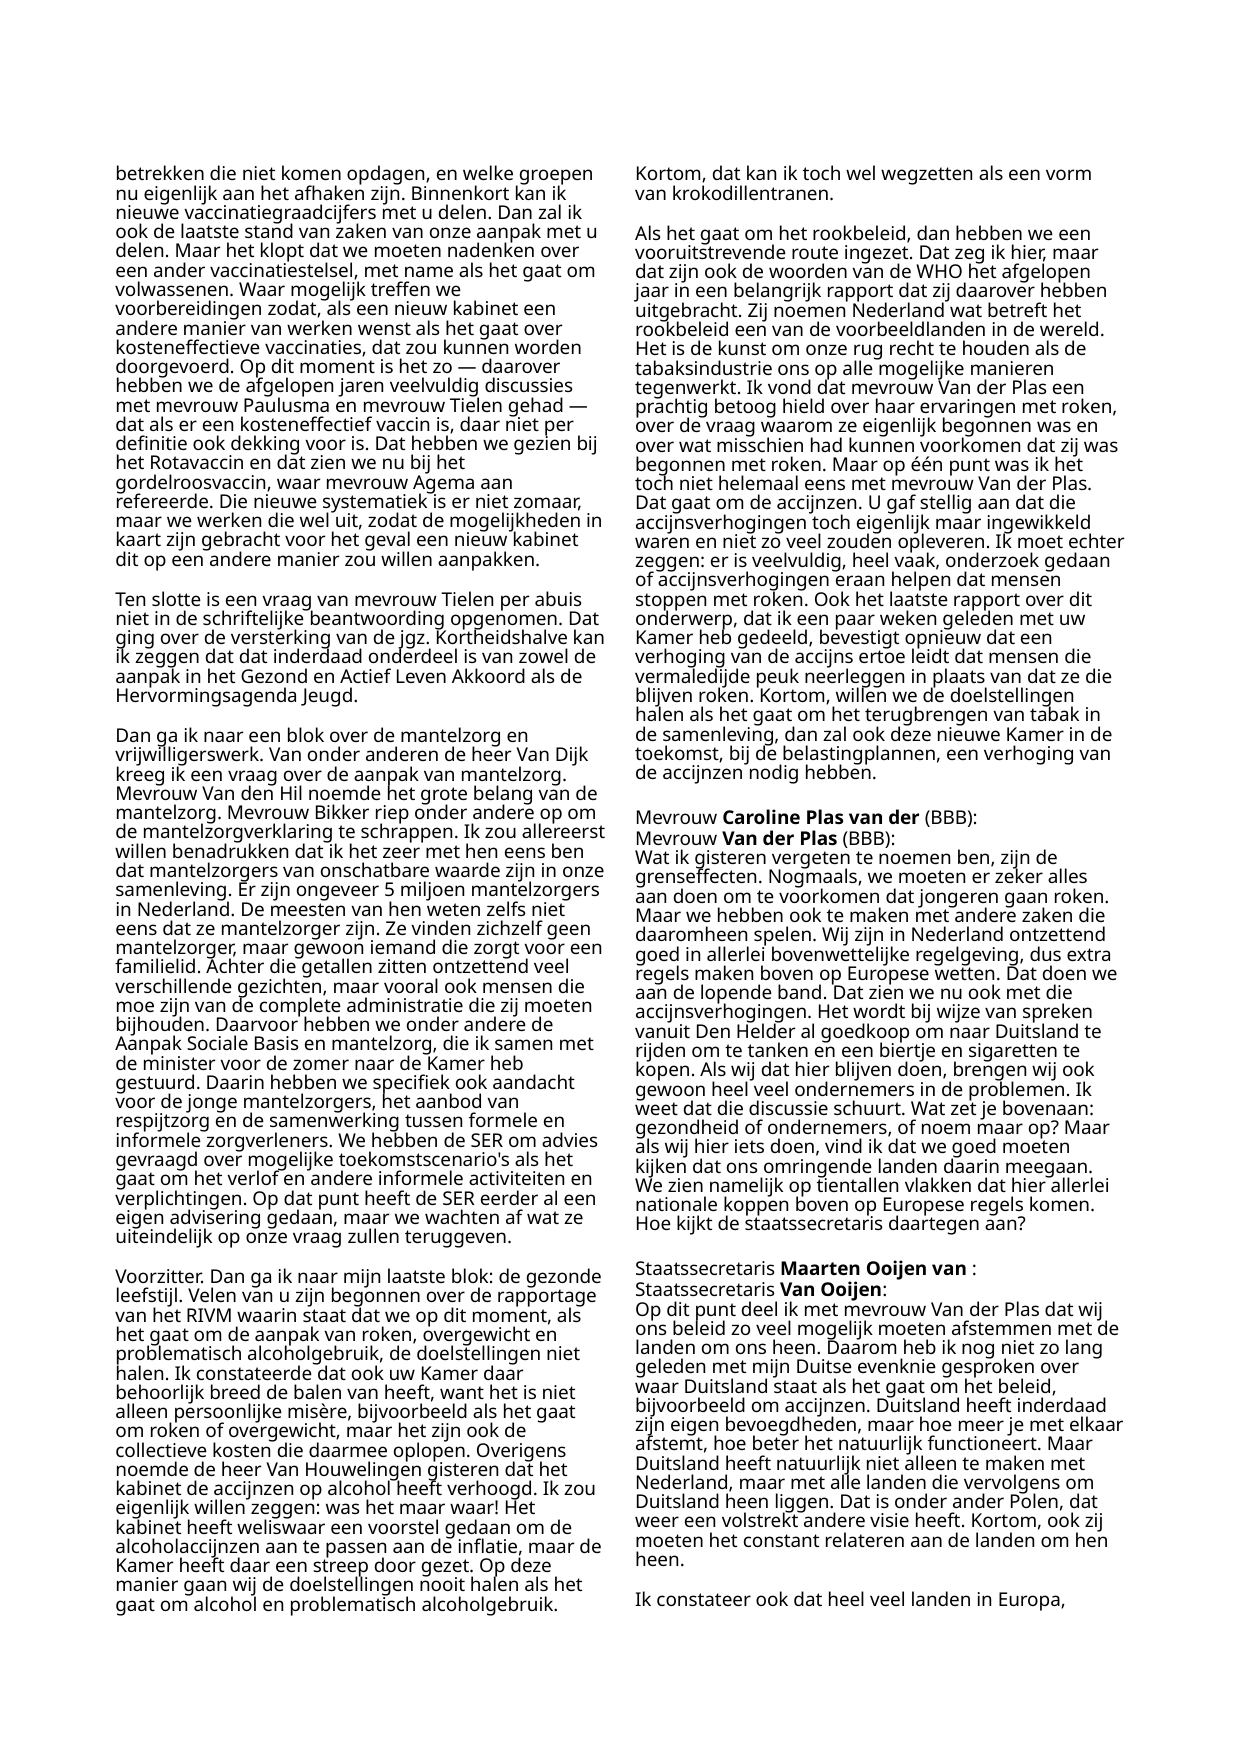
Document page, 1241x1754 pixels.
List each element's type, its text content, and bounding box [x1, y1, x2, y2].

text Als het gaat om het rookbeleid, dan hebben we een vooruitstrevende route ingezet. Dat zeg ik hier, maar dat zijn ook de woorden van de WHO het afgelopen jaar in een belangrijk rapport dat zij daarover hebben uitgebracht. Zij noemen Nederland wat betreft het rookbeleid een van de voorbeeldlanden in de wereld. Het is de kunst om onze rug recht te houden als de tabaksindustrie ons op alle mogelijke manieren tegenwerkt. Ik vond dat mevrouw Van der Plas een prachtig betoog hield over haar ervaringen met roken, over de vraag waarom ze eigenlijk begonnen was en over wat misschien had kunnen voorkomen dat zij was begonnen met roken. Maar op één punt was ik het toch niet helemaal eens met mevrouw Van der Plas. Dat gaat om de accijnzen. U gaf stellig aan dat die accijnsverhogingen toch eigenlijk maar ingewikkeld waren en niet zo veel zouden opleveren. Ik moet echter zeggen: er is veelvuldig, heel vaak, onderzoek gedaan of accijnsverhogingen eraan helpen dat mensen stoppen met roken. Ook het laatste rapport over dit onderwerp, dat ik een paar weken geleden met uw Kamer heb gedeeld, bevestigt opnieuw dat een verhoging van de accijns ertoe leidt dat mensen die vermaledijde peuk neerleggen in plaats van dat ze die blijven roken. Kortom, willen we de doelstellingen halen als het gaat om het terugbrengen van tabak in de samenleving, dan zal ook deze nieuwe Kamer in de toekomst, bij de belastingplannen, een verhoging van de accijnzen nodig hebben. [635, 224, 1125, 783]
text Wat ik gisteren vergeten te noemen ben, zijn de grenseffecten. Nogmaals, we moeten er zeker alles aan doen om te voorkomen dat jongeren gaan roken. Maar we hebben ook te maken met andere zaken die daaromheen spelen. Wij zijn in Nederland ontzettend goed in allerlei bovenwettelijke regelgeving, dus extra regels maken boven op Europese wetten. Dat doen we aan de lopende band. Dat zien we nu ook met die accijnsverhogingen. Het wordt bij wijze van spreken vanuit Den Helder al goedkoop om naar Duitsland te rijden om te tanken en een biertje en sigaretten te kopen. Als wij dat hier blijven doen, brengen wij ook gewoon heel veel ondernemers in de problemen. Ik weet dat die discussie schuurt. Wat zet je bovenaan: gezondheid of ondernemers, of noem maar op? Maar als wij hier iets doen, vind ik dat we goed moeten kijken dat ons omringende landen daarin meegaan. We zien namelijk op tientallen vlakken dat hier allerlei nationale koppen boven op Europese regels komen. Hoe kijkt de staatssecretaris daartegen aan? [635, 849, 1125, 1235]
text Mevrouw Caroline Plas van der (BBB): [635, 804, 1125, 830]
text Ten slotte is een vraag van mevrouw Tielen per abuis niet in de schriftelijke beantwoording opgenomen. Dat ging over de versterking van de jgz. Kortheidshalve kan ik zeggen dat dat inderdaad onderdeel is van zowel de aanpak in het Gezond en Actief Leven Akkoord als de Hervormingsagenda Jeugd. [115, 591, 605, 706]
text Ik constateer ook dat heel veel landen in Europa, [635, 1591, 1125, 1610]
text Mevrouw Van der Plas (BBB): [635, 830, 1125, 849]
text betrekken die niet komen opdagen, en welke groepen nu eigenlijk aan het afhaken zijn. Binnenkort kan ik nieuwe vaccinatiegraadcijfers met u delen. Dan zal ik ook de laatste stand van zaken van onze aanpak met u delen. Maar het klopt dat we moeten nadenken over een ander vaccinatiestelsel, met name als het gaat om volwassenen. Waar mogelijk treffen we voorbereidingen zodat, als een nieuw kabinet een andere manier van werken wenst als het gaat over kosteneffectieve vaccinaties, dat zou kunnen worden doorgevoerd. Op dit moment is het zo — daarover hebben we de afgelopen jaren veelvuldig discussies met mevrouw Paulusma en mevrouw Tielen gehad — dat als er een kosteneffectief vaccin is, daar niet per definitie ook dekking voor is. Dat hebben we gezien bij het Rotavaccin en dat zien we nu bij het gordelroosvaccin, waar mevrouw Agema aan refereerde. Die nieuwe systematiek is er niet zomaar, maar we werken die wel uit, zodat de mogelijkheden in kaart zijn gebracht voor het geval een nieuw kabinet dit op een andere manier zou willen aanpakken. [115, 165, 605, 570]
text Dan ga ik naar een blok over de mantelzorg en vrijwilligerswerk. Van onder anderen de heer Van Dijk kreeg ik een vraag over de aanpak van mantelzorg. Mevrouw Van den Hil noemde het grote belang van de mantelzorg. Mevrouw Bikker riep onder andere op om de mantelzorgverklaring te schrappen. Ik zou allereerst willen benadrukken dat ik het zeer met hen eens ben dat mantelzorgers van onschatbare waarde zijn in onze samenleving. Er zijn ongeveer 5 miljoen mantelzorgers in Nederland. De meesten van hen weten zelfs niet eens dat ze mantelzorger zijn. Ze vinden zichzelf geen mantelzorger, maar gewoon iemand die zorgt voor een familielid. Achter die getallen zitten ontzettend veel verschillende gezichten, maar vooral ook mensen die moe zijn van de complete administratie die zij moeten bijhouden. Daarvoor hebben we onder andere de Aanpak Sociale Basis en mantelzorg, die ik samen met de minister voor de zomer naar de Kamer heb gestuurd. Daarin hebben we specifiek ook aandacht voor de jonge mantelzorgers, het aanbod van respijtzorg en de samenwerking tussen formele en informele zorgverleners. We hebben de SER om advies gevraagd over mogelijke toekomstscenario's als het gaat om het verlof en andere informele activiteiten en verplichtingen. Op dat punt heeft de SER eerder al een eigen advisering gedaan, maar we wachten af wat ze uiteindelijk op onze vraag zullen teruggeven. [115, 727, 605, 1247]
text Staatssecretaris Maarten Ooijen van : [635, 1256, 1125, 1281]
text Kortom, dat kan ik toch wel wegzetten als een vorm van krokodillentranen. [635, 165, 1125, 204]
text Voorzitter. Dan ga ik naar mijn laatste blok: de gezonde leefstijl. Velen van u zijn begonnen over de rapportage van het RIVM waarin staat dat we op dit moment, als het gaat om de aanpak van roken, overgewicht en problematisch alcoholgebruik, de doelstellingen niet halen. Ik constateerde dat ook uw Kamer daar behoorlijk breed de balen van heeft, want het is niet alleen persoonlijke misère, bijvoorbeeld als het gaat om roken of overgewicht, maar het zijn ook de collectieve kosten die daarmee oplopen. Overigens noemde de heer Van Houwelingen gisteren dat het kabinet de accijnzen op alcohol heeft verhoogd. Ik zou eigenlijk willen zeggen: was het maar waar! Het kabinet heeft weliswaar een voorstel gedaan om de alcoholaccijnzen aan te passen aan de inflatie, maar de Kamer heeft daar een streep door gezet. Op deze manier gaan wij de doelstellingen nooit halen als het gaat om alcohol en problematisch alcoholgebruik. [115, 1268, 605, 1615]
text Staatssecretaris Van Ooijen: [635, 1281, 1125, 1301]
text Op dit punt deel ik met mevrouw Van der Plas dat wij ons beleid zo veel mogelijk moeten afstemmen met de landen om ons heen. Daarom heb ik nog niet zo lang geleden met mijn Duitse evenknie gesproken over waar Duitsland staat als het gaat om het beleid, bijvoorbeeld om accijnzen. Duitsland heeft inderdaad zijn eigen bevoegdheden, maar hoe meer je met elkaar afstemt, hoe beter het natuurlijk functioneert. Maar Duitsland heeft natuurlijk niet alleen te maken met Nederland, maar met alle landen die vervolgens om Duitsland heen liggen. Dat is onder ander Polen, dat weer een volstrekt andere visie heeft. Kortom, ook zij moeten het constant relateren aan de landen om hen heen. [635, 1301, 1125, 1570]
